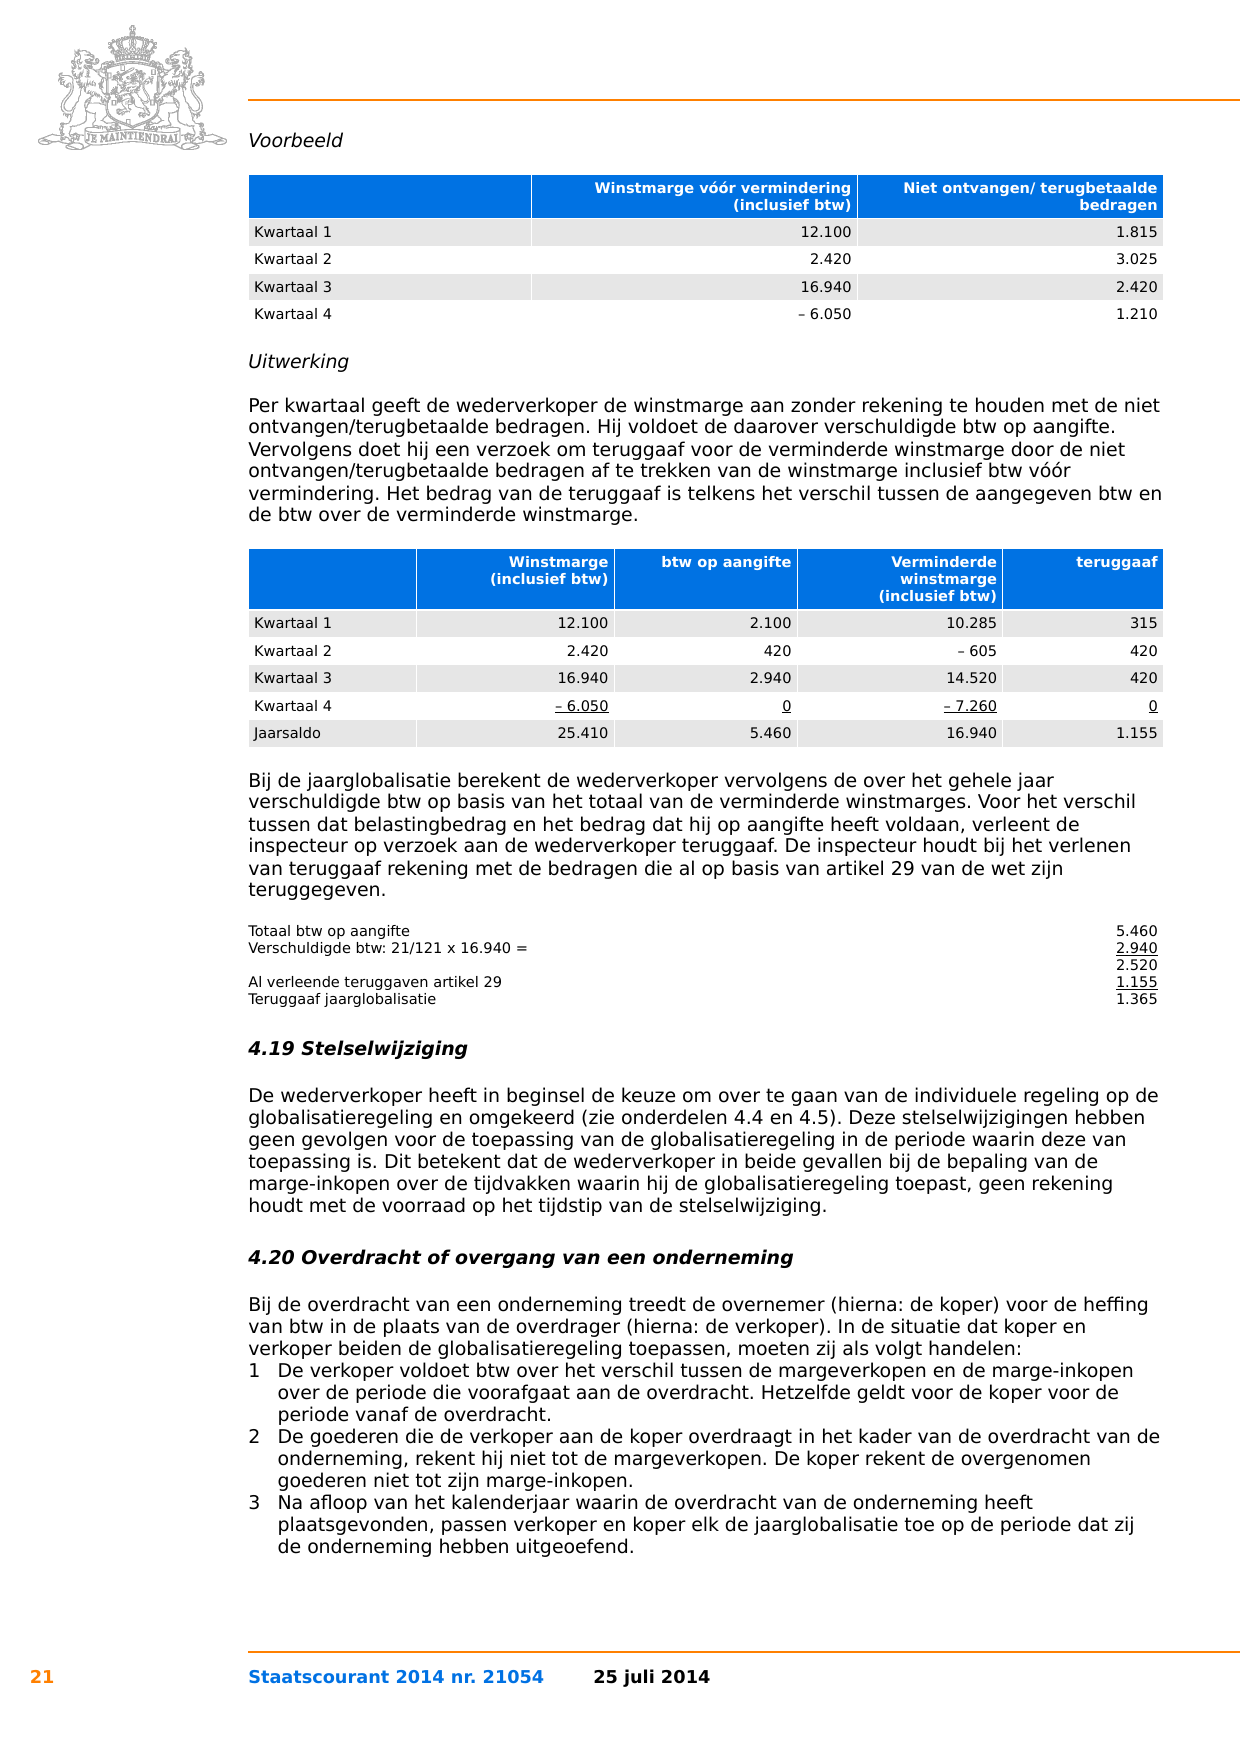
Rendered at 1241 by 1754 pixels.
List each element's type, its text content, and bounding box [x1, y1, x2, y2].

table_cell 16.940 [417, 665, 614, 692]
table_cell 420 [1003, 665, 1163, 692]
text Per kwartaal geeft de wederverkoper de winstmarge aan zonder rekening te houden met de niet ontvangen/terugbetaalde bedragen. Hij voldoet de daarover verschuldigde btw op aangifte. Vervolgens doet hij een verzoek om teruggaaf voor de verminderde winstmarge door de niet ontvangen/terugbetaalde bedragen af te trekken van de winstmarge inclusief btw vóór vermindering. Het bedrag van de teruggaaf is telkens het verschil tussen de aangegeven btw en de btw over de verminderde winstmarge. [248, 394, 1163, 526]
table_cell 16.940 [532, 274, 857, 300]
table_cell – 6.050 [532, 301, 857, 328]
text Bij de jaarglobalisatie berekent de wederverkoper vervolgens de over het gehele jaar verschuldigde btw op basis van het totaal van de verminderde winstmarges. Voor het verschil tussen dat belastingbedrag en het bedrag dat hij op aangifte heeft voldaan, verleent de inspecteur op verzoek aan de wederverkoper teruggaaf. De inspecteur houdt bij het verlenen van teruggaaf rekening met de bedragen die al op basis van artikel 29 van de wet zijn teruggegeven. [248, 769, 1163, 901]
table_cell Kwartaal 1 [249, 219, 531, 246]
table_cell 1.365 [706, 991, 1163, 1008]
table_cell 0 [1003, 693, 1163, 719]
table_cell 1.155 [1003, 720, 1163, 747]
subtitle 4.20 Overdracht of overgang van een onderneming [248, 1247, 1163, 1269]
table_cell 16.940 [798, 720, 1002, 747]
table_cell 12.100 [417, 611, 614, 637]
table_header Winstmarge vóór vermindering (inclusief btw) [532, 175, 857, 218]
table_cell Al verleende teruggaven artikel 29 [248, 974, 706, 991]
table_cell – 605 [798, 638, 1002, 664]
table_cell 2.940 [706, 940, 1163, 957]
table_cell 14.520 [798, 665, 1002, 692]
table_cell Teruggaaf jaarglobalisatie [248, 991, 706, 1008]
table_cell Jaarsaldo [249, 720, 416, 747]
table_cell Kwartaal 3 [249, 274, 531, 300]
table_cell 1.815 [858, 219, 1163, 246]
table_header [249, 549, 416, 609]
table_cell Kwartaal 1 [249, 611, 416, 637]
table_cell [248, 957, 706, 974]
table_cell 2.420 [532, 247, 857, 273]
table_cell 1.210 [858, 301, 1163, 328]
table_cell Verschuldigde btw: 21/121 x 16.940 = [248, 940, 706, 957]
table_cell 25.410 [417, 720, 614, 747]
table_cell – 7.260 [798, 693, 1002, 719]
table_cell 2.520 [706, 957, 1163, 974]
table_cell 12.100 [532, 219, 857, 246]
text 3 Na afloop van het kalenderjaar waarin de overdracht van de onderneming heeft plaatsgevonden, passen verkoper en koper elk de jaarglobalisatie toe op de periode dat zij de onderneming hebben uitgeoefend. [248, 1492, 1163, 1558]
table_header 5.460 [706, 923, 1163, 940]
table_header Totaal btw op aangifte [248, 923, 706, 940]
text Bij de overdracht van een onderneming treedt de overnemer (hierna: de koper) voor de heffing van btw in de plaats van de overdrager (hierna: de verkoper). In de situatie dat koper en verkoper beiden de globalisatieregeling toepassen, moeten zij als volgt handelen: [248, 1294, 1163, 1360]
subtitle Uitwerking [248, 351, 1163, 373]
table_cell 2.100 [615, 611, 797, 637]
table_cell 2.940 [615, 665, 797, 692]
text 2 De goederen die de verkoper aan de koper overdraagt in het kader van de overdracht van de onderneming, rekent hij niet tot de margeverkopen. De koper rekent de overgenomen goederen niet tot zijn marge-inkopen. [248, 1426, 1163, 1492]
table_header Niet ontvangen/ terugbetaalde bedragen [858, 175, 1163, 218]
table_header [249, 175, 531, 218]
table_cell Kwartaal 2 [249, 247, 531, 273]
table_cell Kwartaal 2 [249, 638, 416, 664]
subtitle 4.19 Stelselwijziging [248, 1038, 1163, 1060]
table_cell 315 [1003, 611, 1163, 637]
table_cell 2.420 [858, 274, 1163, 300]
table_cell Kwartaal 4 [249, 301, 531, 328]
table_cell 420 [615, 638, 797, 664]
table_cell 0 [615, 693, 797, 719]
table_header Winstmarge (inclusief btw) [417, 549, 614, 609]
table_cell Kwartaal 4 [249, 693, 416, 719]
table_header Verminderde winstmarge (inclusief btw) [798, 549, 1002, 609]
table_cell – 6.050 [417, 693, 614, 719]
table_cell 10.285 [798, 611, 1002, 637]
table_cell 3.025 [858, 247, 1163, 273]
table_cell 5.460 [615, 720, 797, 747]
table_cell 420 [1003, 638, 1163, 664]
table_cell Kwartaal 3 [249, 665, 416, 692]
table_cell 1.155 [706, 974, 1163, 991]
text De wederverkoper heeft in beginsel de keuze om over te gaan van de individuele regeling op de globalisatieregeling en omgekeerd (zie onderdelen 4.4 en 4.5). Deze stelselwijzigingen hebben geen gevolgen voor de toepassing van de globalisatieregeling in de periode waarin deze van toepassing is. Dit betekent dat de wederverkoper in beide gevallen bij de bepaling van de marge-inkopen over de tijdvakken waarin hij de globalisatieregeling toepast, geen rekening houdt met de voorraad op het tijdstip van de stelselwijziging. [248, 1085, 1163, 1217]
table_header btw op aangifte [615, 549, 797, 609]
picture [38, 25, 227, 150]
table_cell 2.420 [417, 638, 614, 664]
text 1 De verkoper voldoet btw over het verschil tussen de margeverkopen en de marge-inkopen over de periode die voorafgaat aan de overdracht. Hetzelfde geldt voor de koper voor de periode vanaf de overdracht. [248, 1360, 1163, 1426]
table_header teruggaaf [1003, 549, 1163, 609]
subtitle Voorbeeld [248, 130, 1163, 152]
